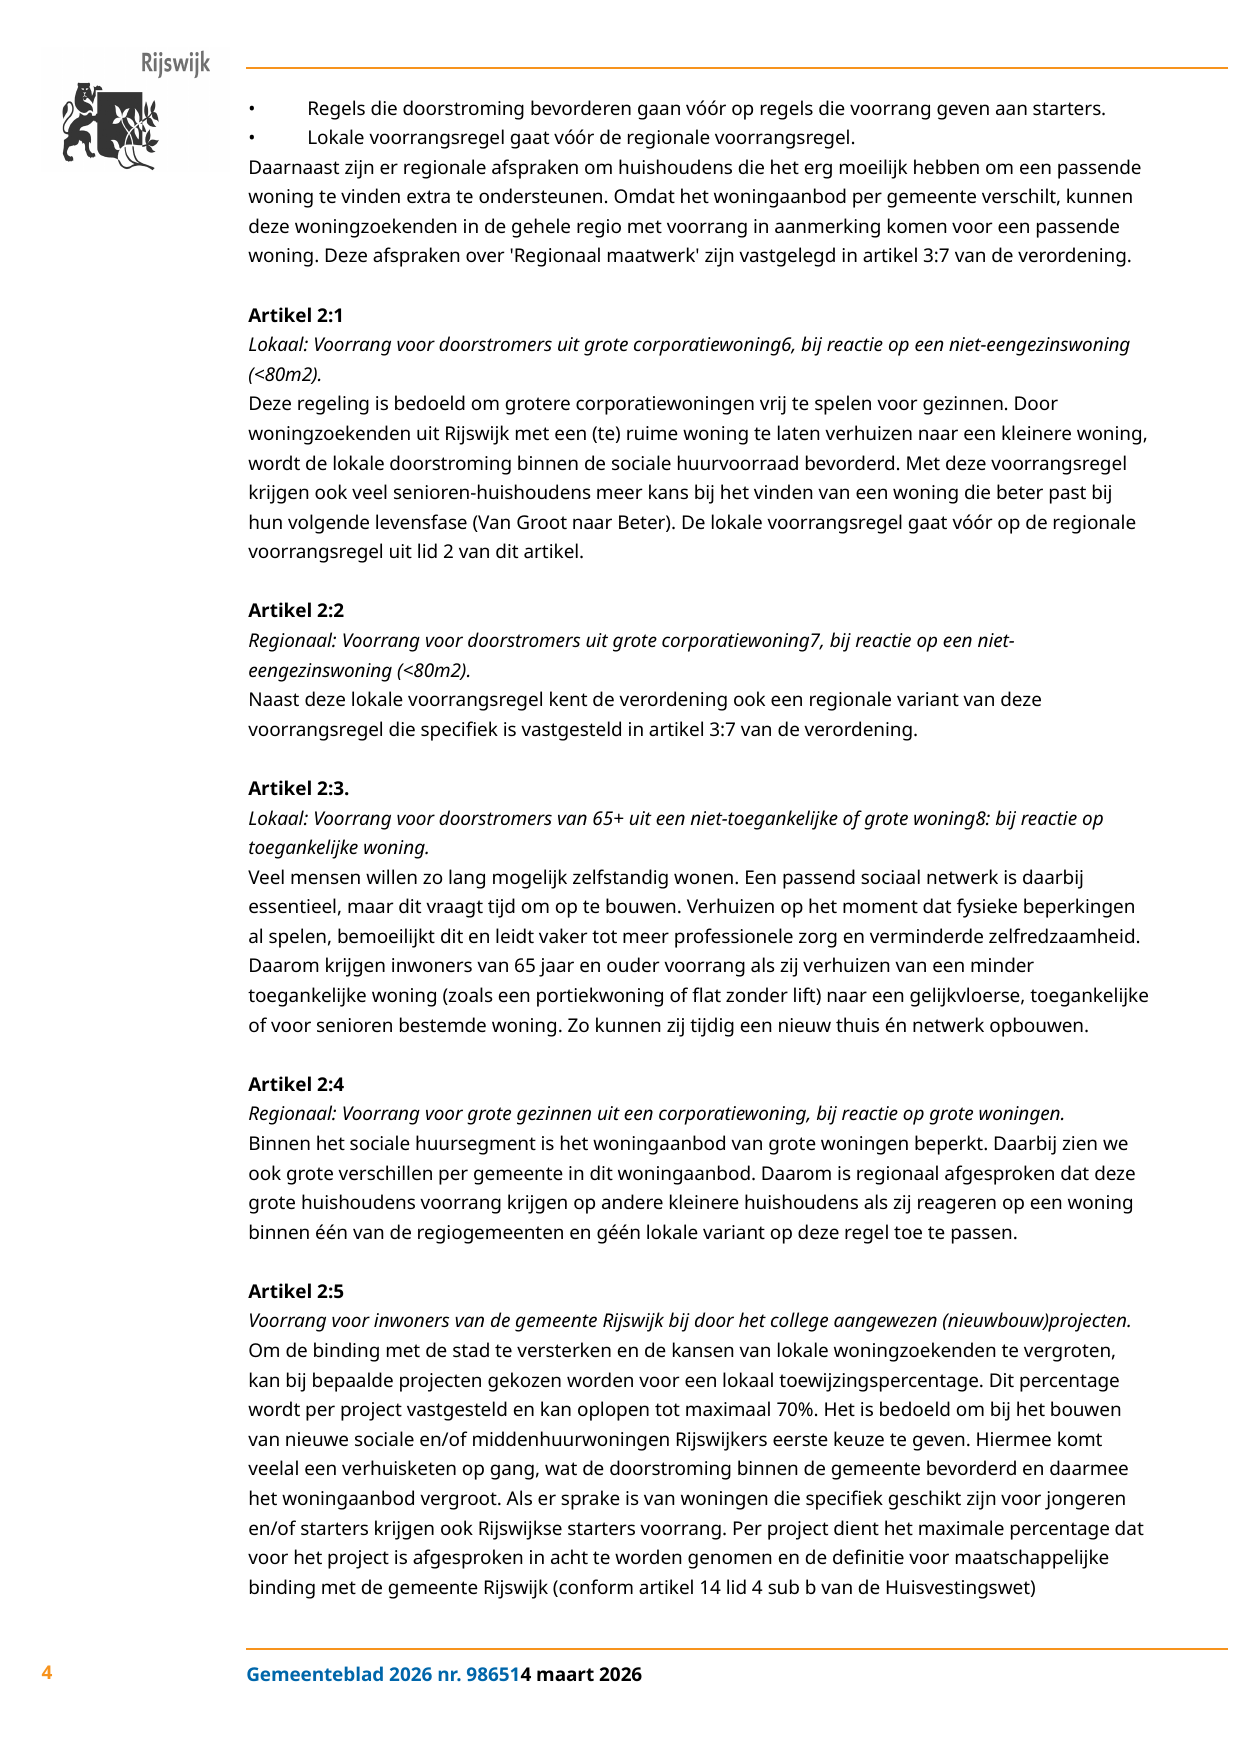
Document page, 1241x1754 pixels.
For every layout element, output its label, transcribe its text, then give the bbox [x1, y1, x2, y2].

text Deze regeling is bedoeld om grotere corporatiewoningen vrij te spelen voor gezinnen. Door woningzoekenden uit Rijswijk met een (te) ruime woning te laten verhuizen naar een kleinere woning, wordt de lokale doorstroming binnen de sociale huurvoorraad bevorderd. Met deze voorrangsregel krijgen ook veel senioren-huishoudens meer kans bij het vinden van een woning die beter past bij hun volgende levensfase (Van Groot naar Beter). De lokale voorrangsregel gaat vóór op de regionale voorrangsregel uit lid 2 van dit artikel. [248, 391, 1152, 564]
text Artikel 2:2 [248, 598, 1152, 623]
text Artikel 2:4 [248, 1071, 1152, 1097]
text Artikel 2:1 [248, 302, 1152, 328]
text Artikel 2:3. [248, 775, 1152, 801]
text Lokaal: Voorrang voor doorstromers uit grote corporatiewoning6, bij reactie op een niet-eengezinswoning (<80m2). [248, 331, 1152, 387]
text Voorrang voor inwoners van de gemeente Rijswijk bij door het college aangewezen (nieuwbouw)projecten. [248, 1308, 1152, 1333]
text Lokaal: Voorrang voor doorstromers van 65+ uit een niet-toegankelijke of grote woning8: bij reactie op toegankelijke woning. [248, 805, 1152, 860]
text Daarom krijgen inwoners van 65 jaar en ouder voorrang als zij verhuizen van een minder toegankelijke woning (zoals een portiekwoning of flat zonder lift) naar een gelijkvloerse, toegankelijke of voor senioren bestemde woning. Zo kunnen zij tijdig een nieuw thuis én netwerk opbouwen. [248, 953, 1152, 1038]
picture [41, 47, 231, 172]
text Daarnaast zijn er regionale afspraken om huishoudens die het erg moeilijk hebben om een passende woning te vinden extra te ondersteunen. Omdat het woningaanbod per gemeente verschilt, kunnen deze woningzoekenden in de gehele regio met voorrang in aanmerking komen voor een passende woning. Deze afspraken over 'Regionaal maatwerk' zijn vastgelegd in artikel 3:7 van de verordening. [248, 154, 1152, 268]
text Regionaal: Voorrang voor doorstromers uit grote corporatiewoning7, bij reactie op een niet-eengezinswoning (<80m2). [248, 627, 1152, 683]
text Binnen het sociale huursegment is het woningaanbod van grote woningen beperkt. Daarbij zien we ook grote verschillen per gemeente in dit woningaanbod. Daarom is regionaal afgesproken dat deze grote huishoudens voorrang krijgen op andere kleinere huishoudens als zij reageren op een woning binnen één van de regiogemeenten en géén lokale variant op deze regel toe te passen. [248, 1130, 1152, 1245]
text Artikel 2:5 [248, 1278, 1152, 1304]
text Om de binding met de stad te versterken en de kansen van lokale woningzoekenden te vergroten, kan bij bepaalde projecten gekozen worden voor een lokaal toewijzingspercentage. Dit percentage wordt per project vastgesteld en kan oplopen tot maximaal 70%. Het is bedoeld om bij het bouwen van nieuwe sociale en/of middenhuurwoningen Rijswijkers eerste keuze te geven. Hiermee komt veelal een verhuisketen op gang, wat de doorstroming binnen de gemeente bevorderd en daarmee het woningaanbod vergroot. Als er sprake is van woningen die specifiek geschikt zijn voor jongeren en/of starters krijgen ook Rijswijkse starters voorrang. Per project dient het maximale percentage dat voor het project is afgesproken in acht te worden genomen en de definitie voor maatschappelijke binding met de gemeente Rijswijk (conform artikel 14 lid 4 sub b van de Huisvestingswet) [248, 1337, 1152, 1600]
text Naast deze lokale voorrangsregel kent de verordening ook een regionale variant van deze voorrangsregel die specifiek is vastgesteld in artikel 3:7 van de verordening. [248, 686, 1152, 742]
list Regels die doorstroming bevorderen gaan vóór op regels die voorrang geven aan starters. [248, 95, 1152, 121]
list Lokale voorrangsregel gaat vóór de regionale voorrangsregel. [248, 124, 1152, 150]
text Veel mensen willen zo lang mogelijk zelfstandig wonen. Een passend sociaal netwerk is daarbij essentieel, maar dit vraagt tijd om op te bouwen. Verhuizen op het moment dat fysieke beperkingen al spelen, bemoeilijkt dit en leidt vaker tot meer professionele zorg en verminderde zelfredzaamheid. [248, 864, 1152, 949]
text Regionaal: Voorrang voor grote gezinnen uit een corporatiewoning, bij reactie op grote woningen. [248, 1101, 1152, 1126]
